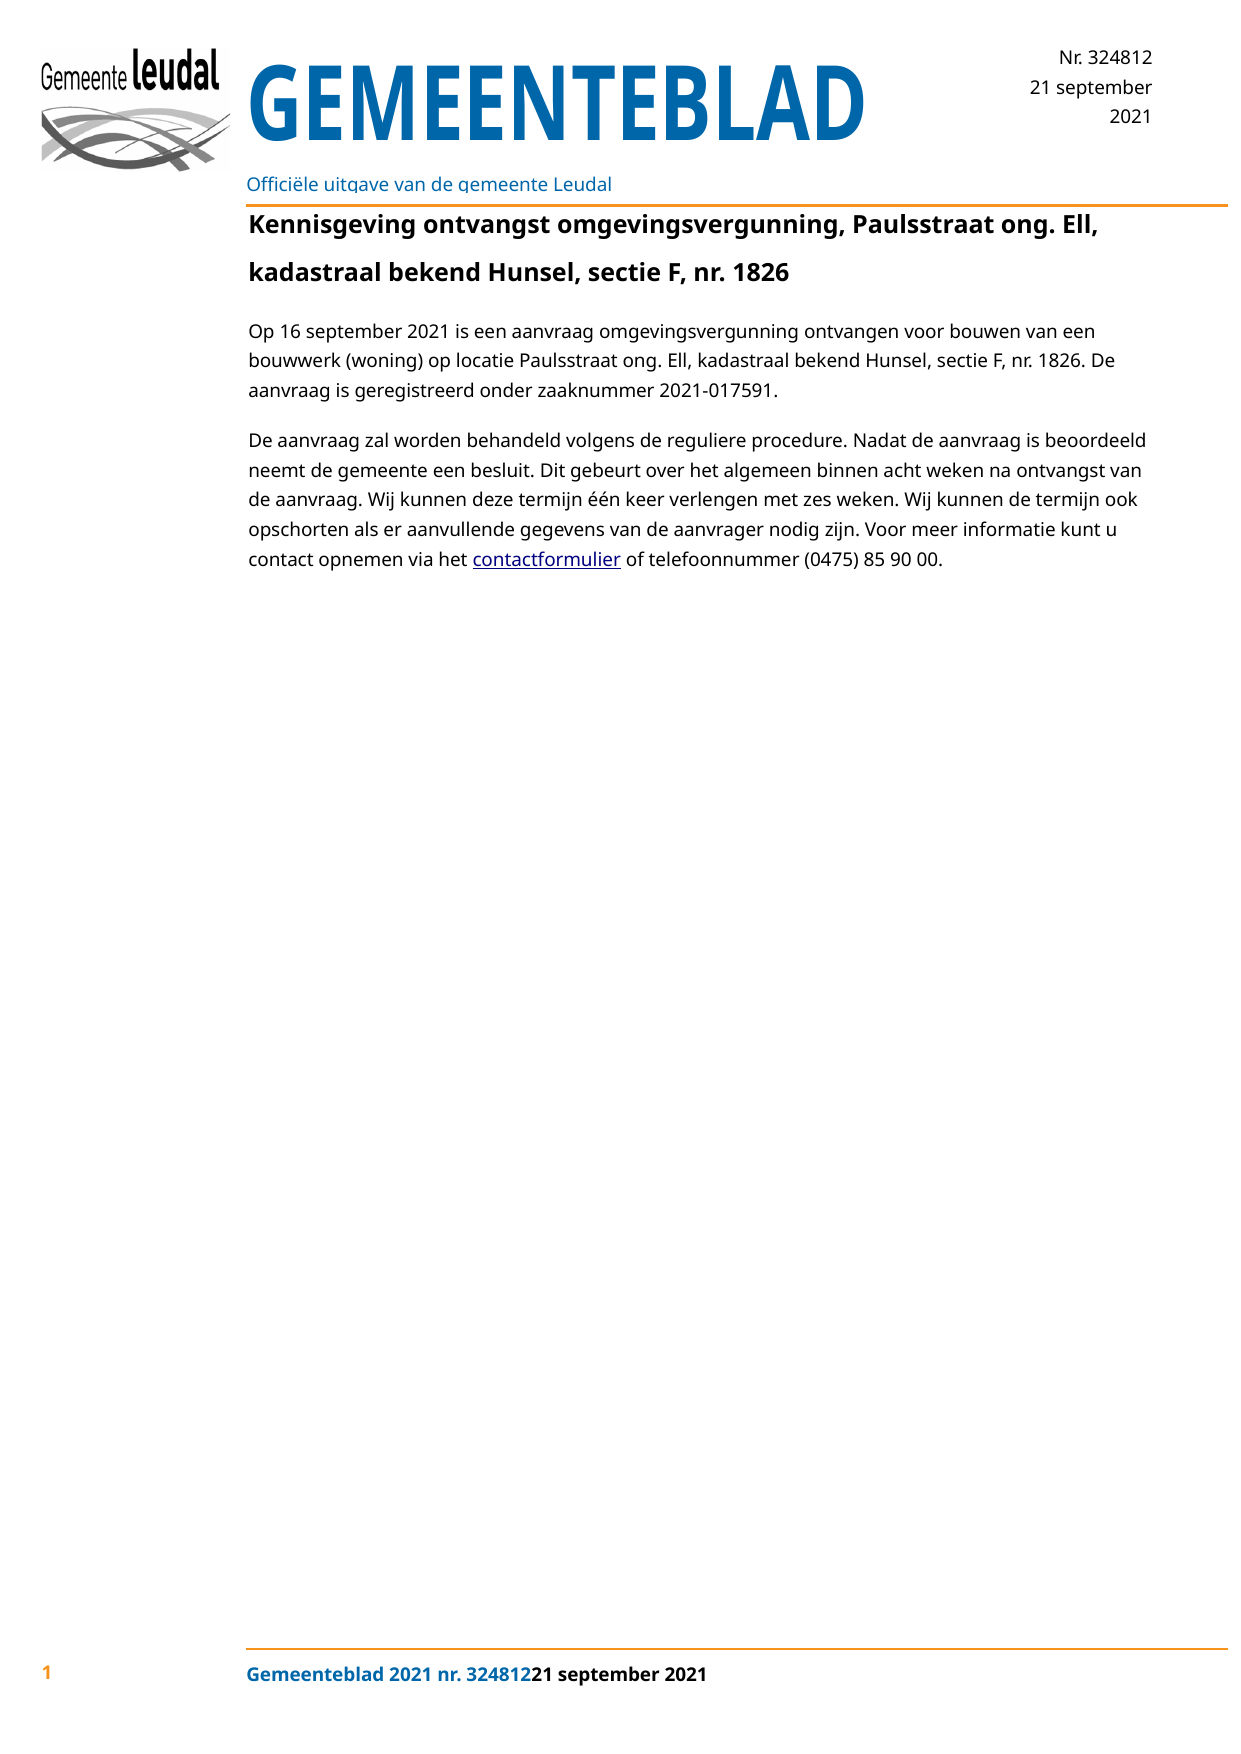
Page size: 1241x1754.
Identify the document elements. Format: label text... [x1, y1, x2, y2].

text Kennisgeving ontvangst omgevingsvergunning, Paulsstraat ong. Ell, kadastraal bekend Hunsel, sectie F, nr. 1826 [248, 207, 1152, 288]
picture [41, 47, 231, 172]
text De aanvraag zal worden behandeld volgens de reguliere procedure. Nadat de aanvraag is beoordeeld neemt de gemeente een besluit. Dit gebeurt over het algemeen binnen acht weken na ontvangst van de aanvraag. Wij kunnen deze termijn één keer verlengen met zes weken. Wij kunnen de termijn ook opschorten als er aanvullende gegevens van de aanvrager nodig zijn. Voor meer informatie kunt u contact opnemen via het contactformulier of telefoonnummer (0475) 85 90 00. [248, 427, 1152, 572]
text Op 16 september 2021 is een aanvraag omgevingsvergunning ontvangen voor bouwen van een bouwwerk (woning) op locatie Paulsstraat ong. Ell, kadastraal bekend Hunsel, sectie F, nr. 1826. De aanvraag is geregistreerd onder zaaknummer 2021-017591. [248, 318, 1152, 403]
